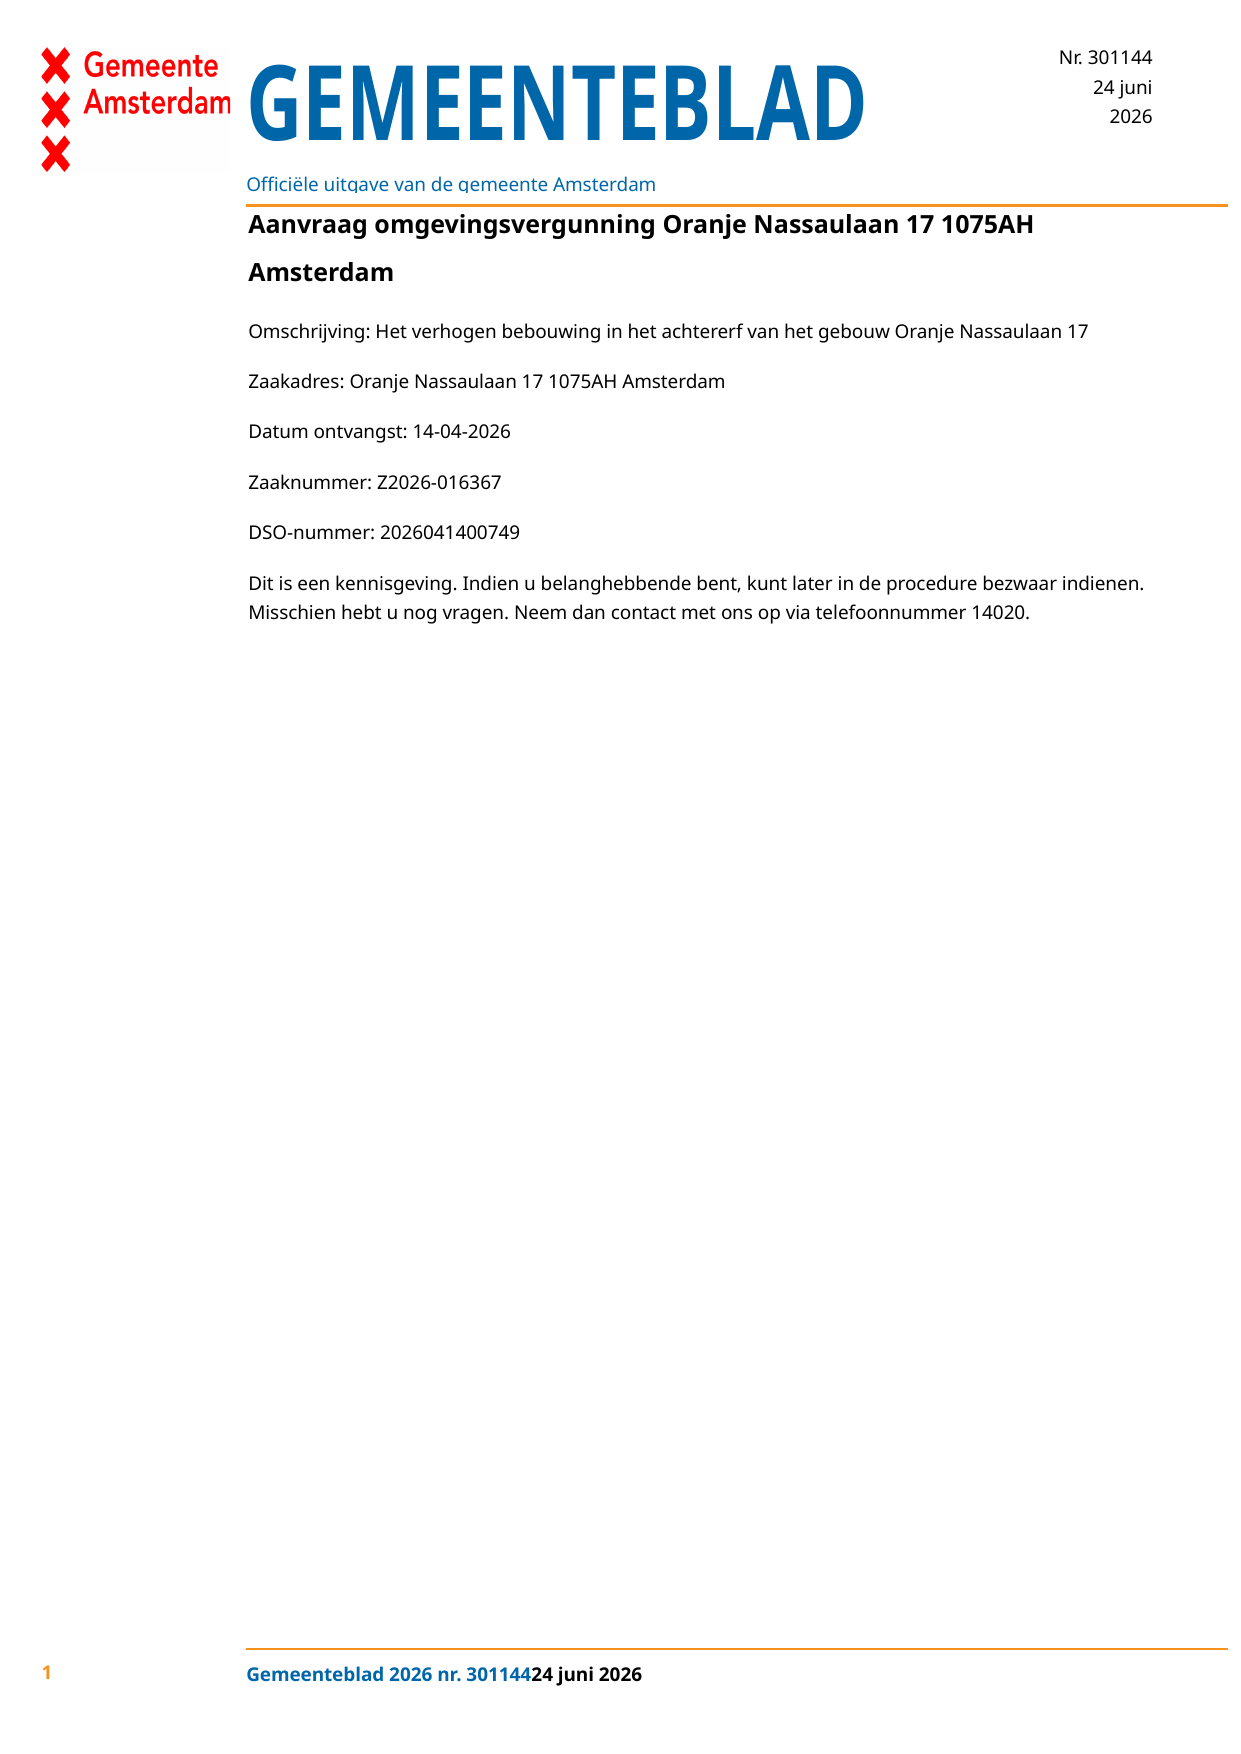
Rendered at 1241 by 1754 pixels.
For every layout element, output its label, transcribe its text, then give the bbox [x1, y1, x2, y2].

text Zaakadres: Oranje Nassaulaan 17 1075AH Amsterdam [248, 368, 1152, 394]
text Zaaknummer: Z2026-016367 [248, 469, 1152, 495]
text Dit is een kennisgeving. Indien u belanghebbende bent, kunt later in de procedure bezwaar indienen. Misschien hebt u nog vragen. Neem dan contact met ons op via telefoonnummer 14020. [248, 570, 1152, 625]
picture [41, 47, 231, 172]
text Datum ontvangst: 14-04-2026 [248, 419, 1152, 444]
text Omschrijving: Het verhogen bebouwing in het achtererf van het gebouw Oranje Nassaulaan 17 [248, 318, 1152, 344]
text Aanvraag omgevingsvergunning Oranje Nassaulaan 17 1075AH Amsterdam [248, 207, 1152, 288]
text DSO-nummer: 2026041400749 [248, 519, 1152, 545]
